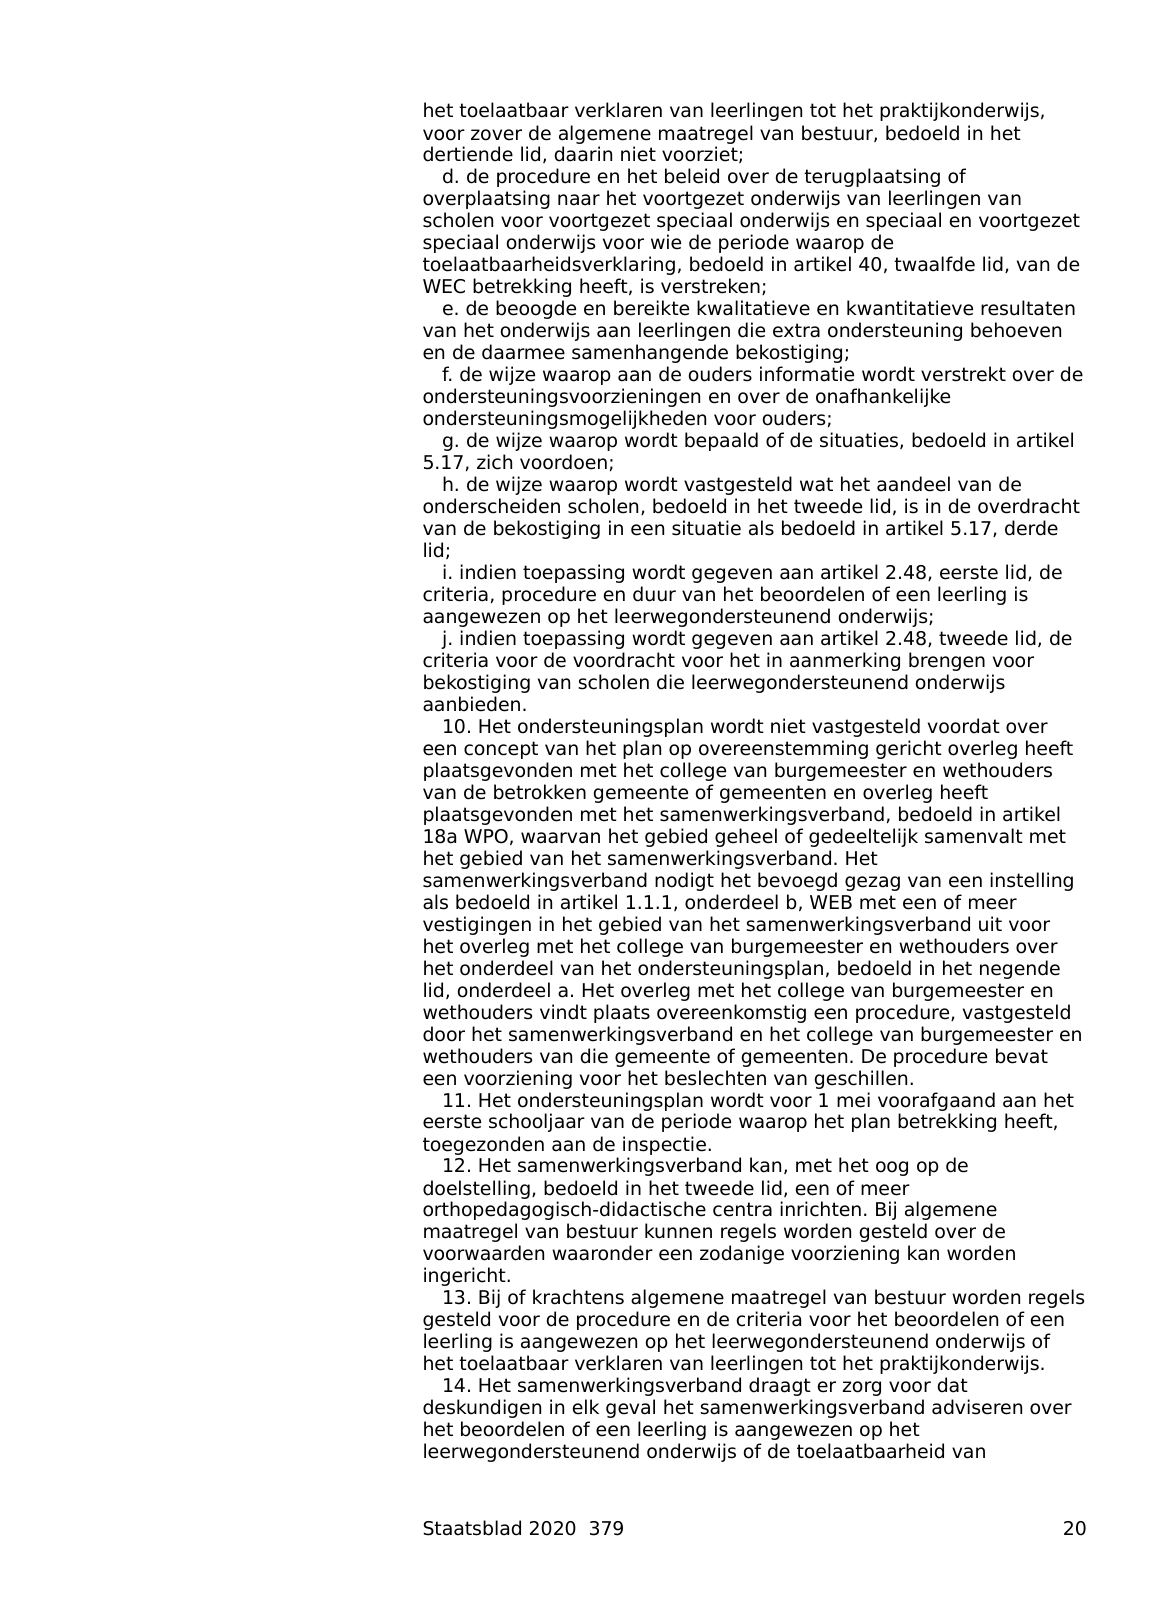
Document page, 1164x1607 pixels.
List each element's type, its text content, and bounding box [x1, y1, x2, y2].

text 14. Het samenwerkingsverband draagt er zorg voor dat deskundigen in elk geval het samenwerkingsverband adviseren over het beoordelen of een leerling is aangewezen op het leerwegondersteunend onderwijs of de toelaatbaarheid van [422, 1375, 1087, 1463]
text f. de wijze waarop aan de ouders informatie wordt verstrekt over de ondersteuningsvoorzieningen en over de onafhankelijke ondersteuningsmogelijkheden voor ouders; [422, 364, 1087, 430]
text het toelaatbaar verklaren van leerlingen tot het praktijkonderwijs, voor zover de algemene maatregel van bestuur, bedoeld in het dertiende lid, daarin niet voorziet; [422, 100, 1087, 166]
text 12. Het samenwerkingsverband kan, met het oog op de doelstelling, bedoeld in het tweede lid, een of meer orthopedagogisch-didactische centra inrichten. Bij algemene maatregel van bestuur kunnen regels worden gesteld over de voorwaarden waaronder een zodanige voorziening kan worden ingericht. [422, 1155, 1087, 1287]
text e. de beoogde en bereikte kwalitatieve en kwantitatieve resultaten van het onderwijs aan leerlingen die extra ondersteuning behoeven en de daarmee samenhangende bekostiging; [422, 298, 1087, 364]
text 10. Het ondersteuningsplan wordt niet vastgesteld voordat over een concept van het plan op overeenstemming gericht overleg heeft plaatsgevonden met het college van burgemeester en wethouders van de betrokken gemeente of gemeenten en overleg heeft plaatsgevonden met het samenwerkingsverband, bedoeld in artikel 18a WPO, waarvan het gebied geheel of gedeeltelijk samenvalt met het gebied van het samenwerkingsverband. Het samenwerkingsverband nodigt het bevoegd gezag van een instelling als bedoeld in artikel 1.1.1, onderdeel b, WEB met een of meer vestigingen in het gebied van het samenwerkingsverband uit voor het overleg met het college van burgemeester en wethouders over het onderdeel van het ondersteuningsplan, bedoeld in het negende lid, onderdeel a. Het overleg met het college van burgemeester en wethouders vindt plaats overeenkomstig een procedure, vastgesteld door het samenwerkingsverband en het college van burgemeester en wethouders van die gemeente of gemeenten. De procedure bevat een voorziening voor het beslechten van geschillen. [422, 716, 1087, 1089]
text 13. Bij of krachtens algemene maatregel van bestuur worden regels gesteld voor de procedure en de criteria voor het beoordelen of een leerling is aangewezen op het leerwegondersteunend onderwijs of het toelaatbaar verklaren van leerlingen tot het praktijkonderwijs. [422, 1287, 1087, 1375]
text g. de wijze waarop wordt bepaald of de situaties, bedoeld in artikel 5.17, zich voordoen; [422, 430, 1087, 474]
text j. indien toepassing wordt gegeven aan artikel 2.48, tweede lid, de criteria voor de voordracht voor het in aanmerking brengen voor bekostiging van scholen die leerwegondersteunend onderwijs aanbieden. [422, 628, 1087, 716]
text h. de wijze waarop wordt vastgesteld wat het aandeel van de onderscheiden scholen, bedoeld in het tweede lid, is in de overdracht van de bekostiging in een situatie als bedoeld in artikel 5.17, derde lid; [422, 474, 1087, 562]
text i. indien toepassing wordt gegeven aan artikel 2.48, eerste lid, de criteria, procedure en duur van het beoordelen of een leerling is aangewezen op het leerwegondersteunend onderwijs; [422, 562, 1087, 628]
text d. de procedure en het beleid over de terugplaatsing of overplaatsing naar het voortgezet onderwijs van leerlingen van scholen voor voortgezet speciaal onderwijs en speciaal en voortgezet speciaal onderwijs voor wie de periode waarop de toelaatbaarheidsverklaring, bedoeld in artikel 40, twaalfde lid, van de WEC betrekking heeft, is verstreken; [422, 166, 1087, 298]
text 11. Het ondersteuningsplan wordt voor 1 mei voorafgaand aan het eerste schooljaar van de periode waarop het plan betrekking heeft, toegezonden aan de inspectie. [422, 1089, 1087, 1155]
